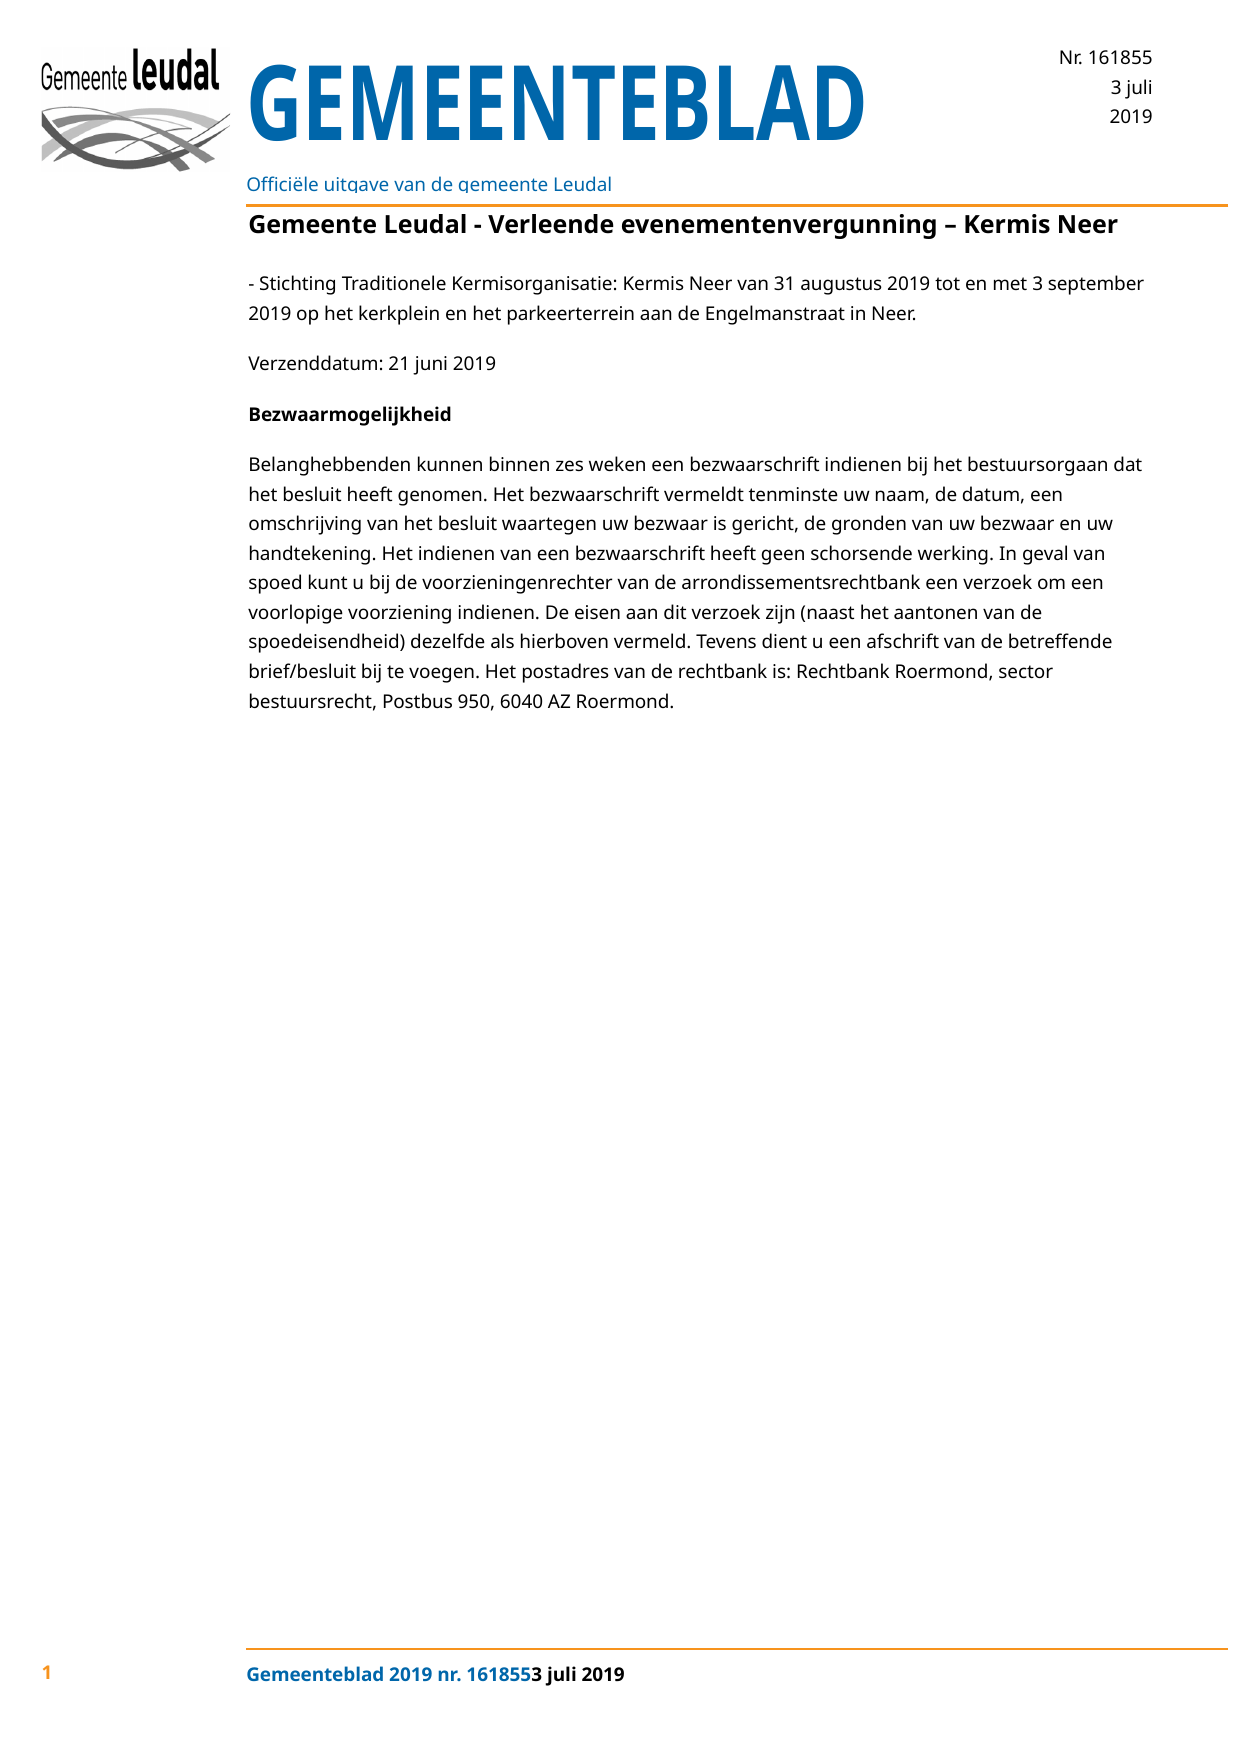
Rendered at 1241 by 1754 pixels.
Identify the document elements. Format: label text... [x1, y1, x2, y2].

text Bezwaarmogelijkheid [248, 401, 1152, 426]
text - Stichting Traditionele Kermisorganisatie: Kermis Neer van 31 augustus 2019 tot en met 3 september 2019 op het kerkplein en het parkeerterrein aan de Engelmanstraat in Neer. [248, 270, 1152, 326]
text Belanghebbenden kunnen binnen zes weken een bezwaarschrift indienen bij het bestuursorgaan dat het besluit heeft genomen. Het bezwaarschrift vermeldt tenminste uw naam, de datum, een omschrijving van het besluit waartegen uw bezwaar is gericht, de gronden van uw bezwaar en uw handtekening. Het indienen van een bezwaarschrift heeft geen schorsende werking. In geval van spoed kunt u bij de voorzieningenrechter van de arrondissementsrechtbank een verzoek om een voorlopige voorziening indienen. De eisen aan dit verzoek zijn (naast het aantonen van de spoedeisendheid) dezelfde als hierboven vermeld. Tevens dient u een afschrift van de betreffende brief/besluit bij te voegen. Het postadres van de rechtbank is: Rechtbank Roermond, sector bestuursrecht, Postbus 950, 6040 AZ Roermond. [248, 451, 1152, 713]
picture [41, 47, 231, 172]
text Verzenddatum: 21 juni 2019 [248, 350, 1152, 376]
text Gemeente Leudal - Verleende evenementenvergunning – Kermis Neer [248, 207, 1152, 241]
